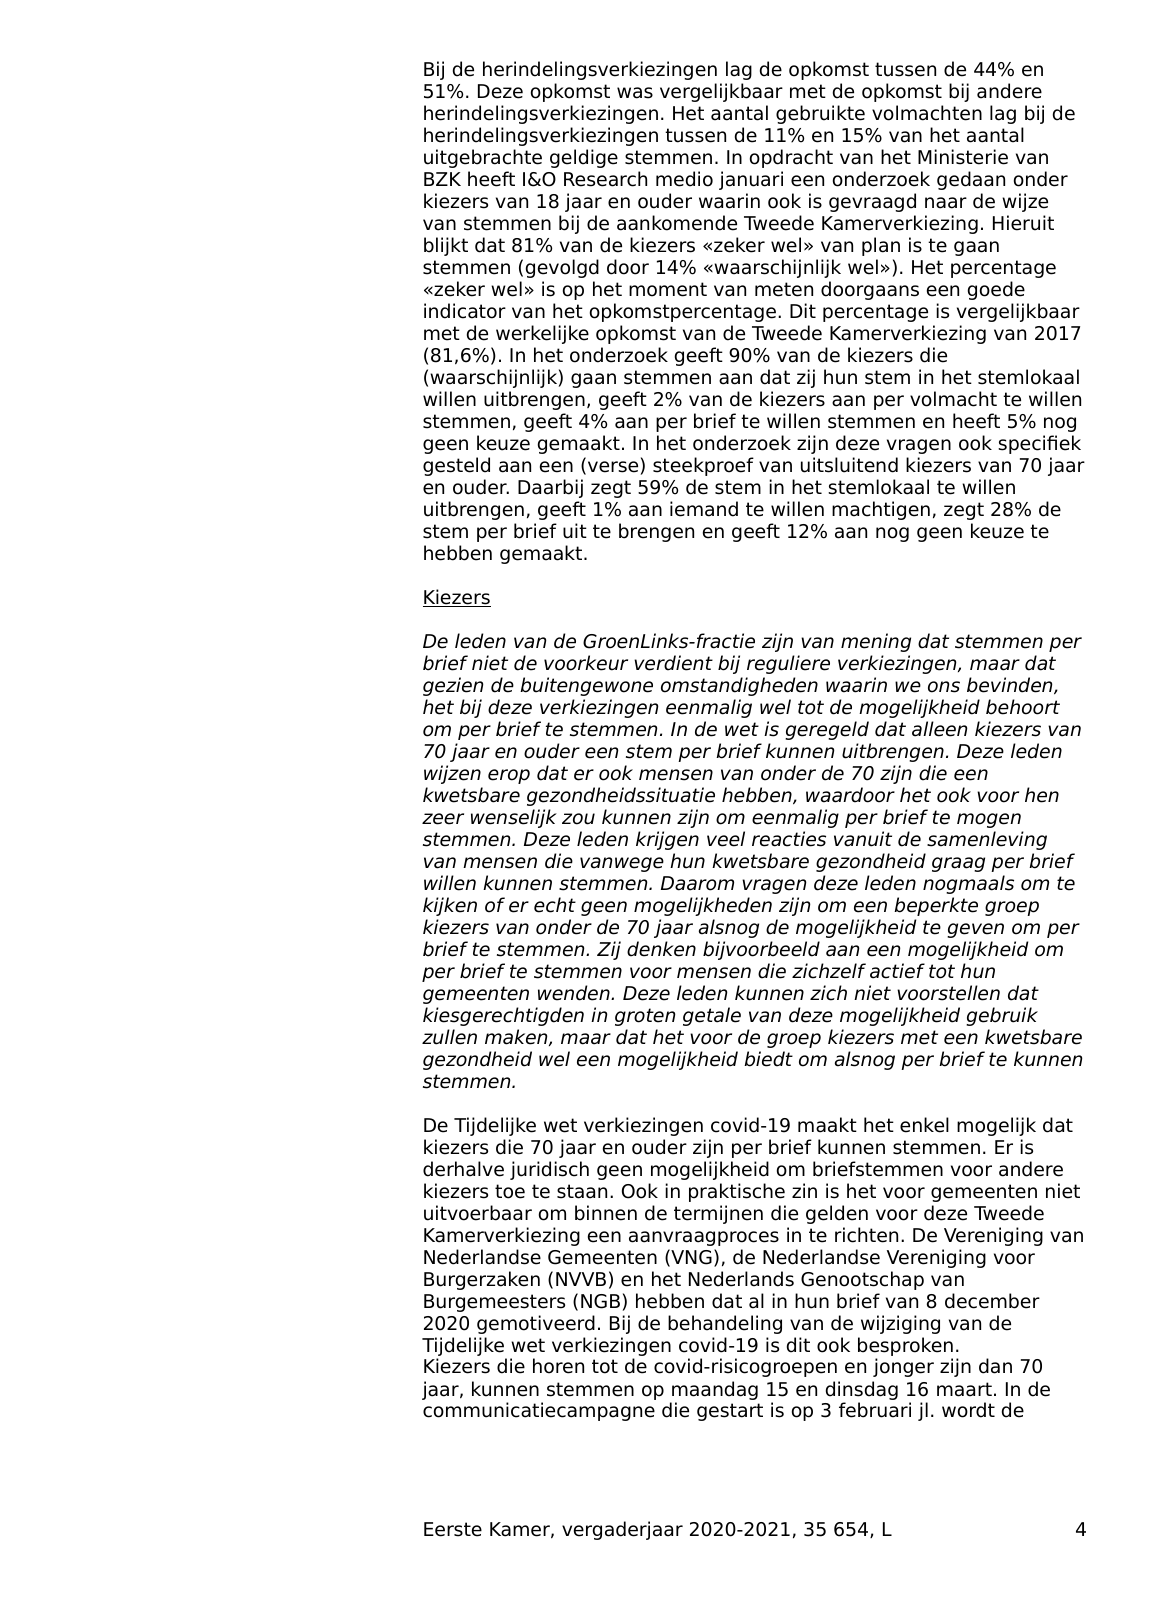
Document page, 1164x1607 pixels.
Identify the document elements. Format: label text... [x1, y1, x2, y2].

text Kiezers die horen tot de covid-risicogroepen en jonger zijn dan 70 jaar, kunnen stemmen op maandag 15 en dinsdag 16 maart. In de communicatiecampagne die gestart is op 3 februari jl. wordt de [422, 1356, 1087, 1422]
text De Tijdelijke wet verkiezingen covid-19 maakt het enkel mogelijk dat kiezers die 70 jaar en ouder zijn per brief kunnen stemmen. Er is derhalve juridisch geen mogelijkheid om briefstemmen voor andere kiezers toe te staan. Ook in praktische zin is het voor gemeenten niet uitvoerbaar om binnen de termijnen die gelden voor deze Tweede Kamerverkiezing een aanvraagproces in te richten. De Vereniging van Nederlandse Gemeenten (VNG), de Nederlandse Vereniging voor Burgerzaken (NVVB) en het Nederlands Genootschap van Burgemeesters (NGB) hebben dat al in hun brief van 8 december 2020 gemotiveerd. Bij de behandeling van de wijziging van de Tijdelijke wet verkiezingen covid-19 is dit ook besproken. [422, 1115, 1087, 1356]
text Bij de herindelingsverkiezingen lag de opkomst tussen de 44% en 51%. Deze opkomst was vergelijkbaar met de opkomst bij andere herindelingsverkiezingen. Het aantal gebruikte volmachten lag bij de herindelingsverkiezingen tussen de 11% en 15% van het aantal uitgebrachte geldige stemmen. In opdracht van het Ministerie van BZK heeft I&O Research medio januari een onderzoek gedaan onder kiezers van 18 jaar en ouder waarin ook is gevraagd naar de wijze van stemmen bij de aankomende Tweede Kamerverkiezing. Hieruit blijkt dat 81% van de kiezers «zeker wel» van plan is te gaan stemmen (gevolgd door 14% «waarschijnlijk wel»). Het percentage «zeker wel» is op het moment van meten doorgaans een goede indicator van het opkomstpercentage. Dit percentage is vergelijkbaar met de werkelijke opkomst van de Tweede Kamerverkiezing van 2017 (81,6%). In het onderzoek geeft 90% van de kiezers die (waarschijnlijk) gaan stemmen aan dat zij hun stem in het stemlokaal willen uitbrengen, geeft 2% van de kiezers aan per volmacht te willen stemmen, geeft 4% aan per brief te willen stemmen en heeft 5% nog geen keuze gemaakt. In het onderzoek zijn deze vragen ook specifiek gesteld aan een (verse) steekproef van uitsluitend kiezers van 70 jaar en ouder. Daarbij zegt 59% de stem in het stemlokaal te willen uitbrengen, geeft 1% aan iemand te willen machtigen, zegt 28% de stem per brief uit te brengen en geeft 12% aan nog geen keuze te hebben gemaakt. [422, 59, 1087, 564]
text De leden van de GroenLinks-fractie zijn van mening dat stemmen per brief niet de voorkeur verdient bij reguliere verkiezingen, maar dat gezien de buitengewone omstandigheden waarin we ons bevinden, het bij deze verkiezingen eenmalig wel tot de mogelijkheid behoort om per brief te stemmen. In de wet is geregeld dat alleen kiezers van 70 jaar en ouder een stem per brief kunnen uitbrengen. Deze leden wijzen erop dat er ook mensen van onder de 70 zijn die een kwetsbare gezondheidssituatie hebben, waardoor het ook voor hen zeer wenselijk zou kunnen zijn om eenmalig per brief te mogen stemmen. Deze leden krijgen veel reacties vanuit de samenleving van mensen die vanwege hun kwetsbare gezondheid graag per brief willen kunnen stemmen. Daarom vragen deze leden nogmaals om te kijken of er echt geen mogelijkheden zijn om een beperkte groep kiezers van onder de 70 jaar alsnog de mogelijkheid te geven om per brief te stemmen. Zij denken bijvoorbeeld aan een mogelijkheid om per brief te stemmen voor mensen die zichzelf actief tot hun gemeenten wenden. Deze leden kunnen zich niet voorstellen dat kiesgerechtigden in groten getale van deze mogelijkheid gebruik zullen maken, maar dat het voor de groep kiezers met een kwetsbare gezondheid wel een mogelijkheid biedt om alsnog per brief te kunnen stemmen. [422, 631, 1087, 1092]
subtitle Kiezers [422, 587, 1087, 609]
